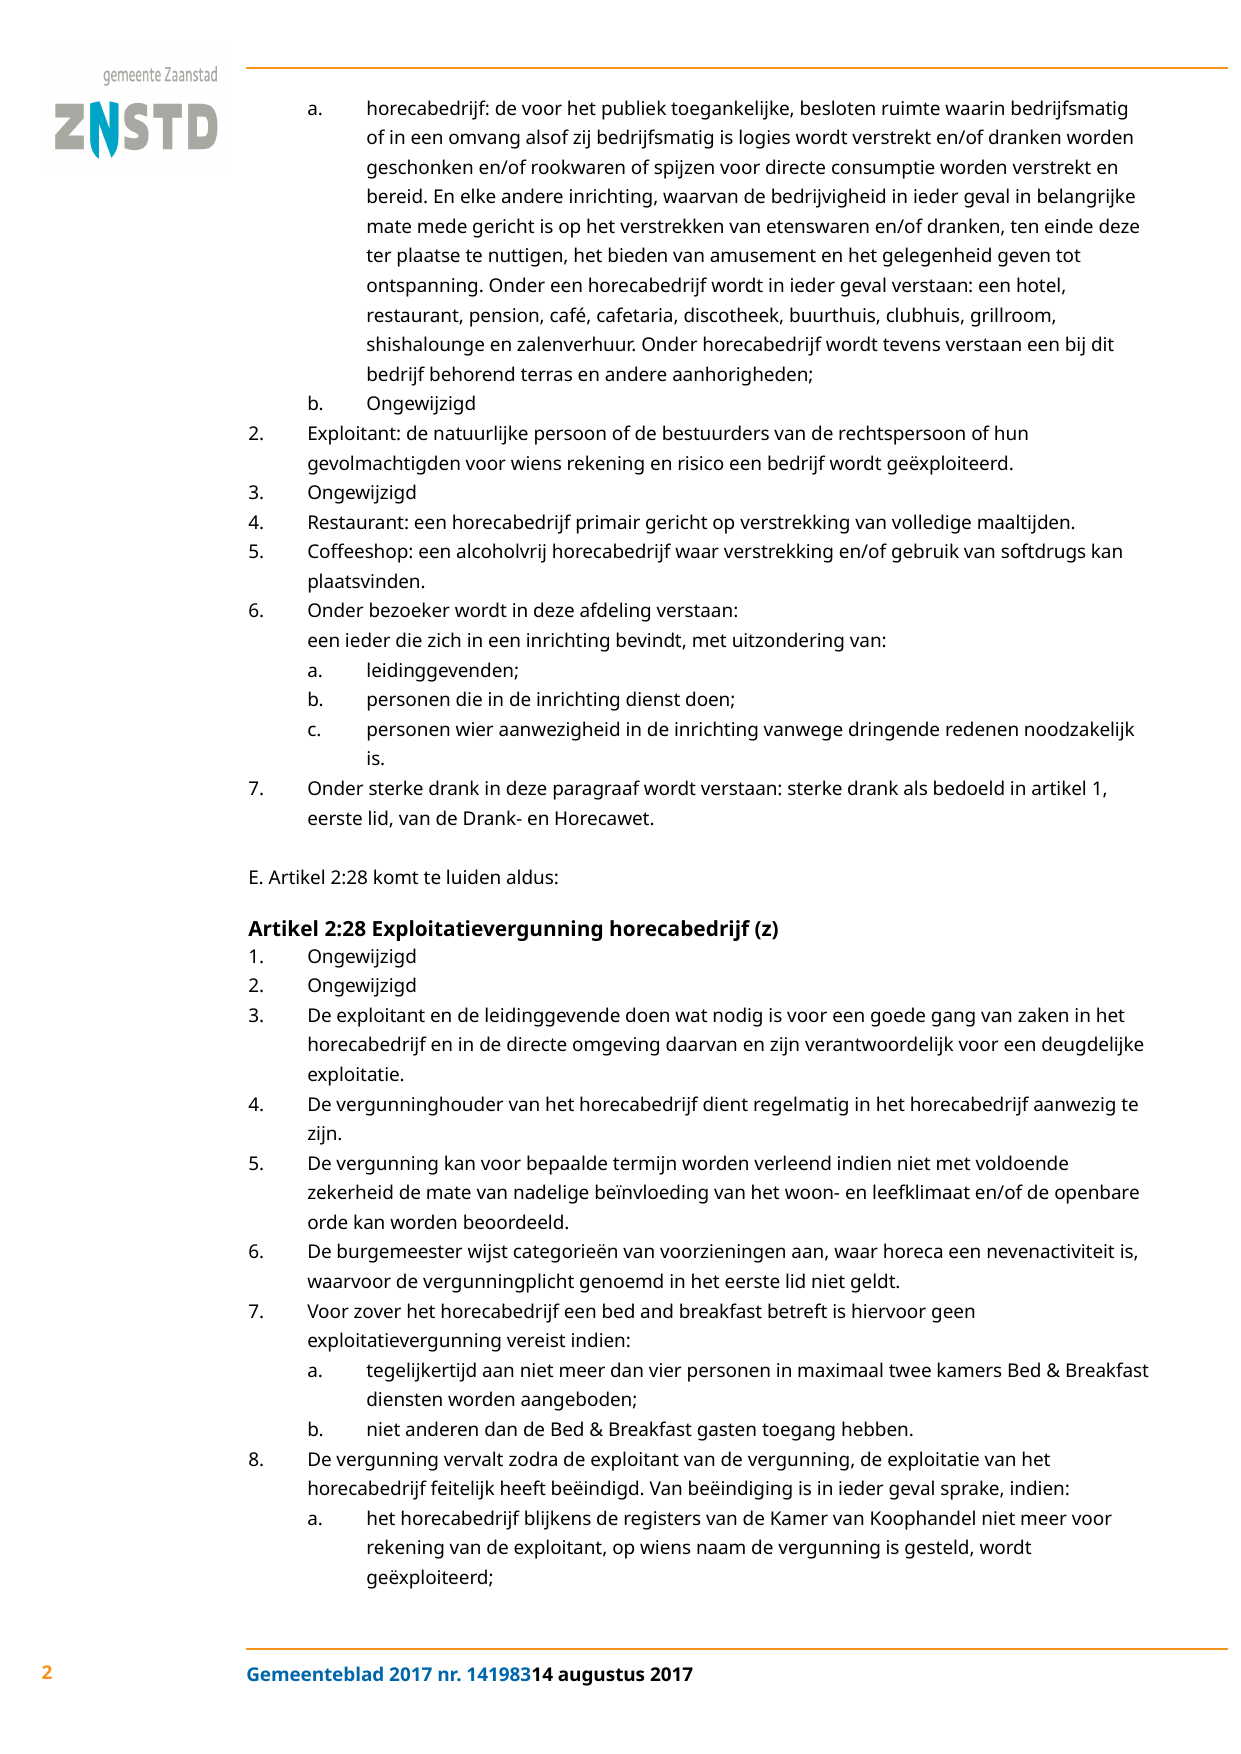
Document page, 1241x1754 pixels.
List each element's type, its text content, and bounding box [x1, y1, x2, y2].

list Onder bezoeker wordt in deze afdeling verstaan: [248, 598, 1152, 623]
list Ongewijzigd [248, 479, 1152, 505]
list Coffeeshop: een alcoholvrij horecabedrijf waar verstrekking en/of gebruik van softdrugs kan plaatsvinden. [248, 538, 1152, 594]
list een ieder die zich in een inrichting bevindt, met uitzondering van: [248, 627, 1152, 653]
list De vergunninghouder van het horecabedrijf dient regelmatig in het horecabedrijf aanwezig te zijn. [248, 1091, 1152, 1146]
list Exploitant: de natuurlijke persoon of de bestuurders van de rechtspersoon of hun gevolmachtigden voor wiens rekening en risico een bedrijf wordt geëxploiteerd. [248, 420, 1152, 476]
list Ongewijzigd [307, 391, 1152, 416]
text Artikel 2:28 Exploitatievergunning horecabedrijf (z) [248, 914, 1152, 943]
list De exploitant en de leidinggevende doen wat nodig is voor een goede gang van zaken in het horecabedrijf en in de directe omgeving daarvan en zijn verantwoordelijk voor een deugdelijke exploitatie. [248, 1002, 1152, 1087]
list Onder sterke drank in deze paragraaf wordt verstaan: sterke drank als bedoeld in artikel 1, eerste lid, van de Drank- en Horecawet. [248, 775, 1152, 831]
text E. Artikel 2:28 komt te luiden aldus: [248, 864, 1152, 890]
list De vergunning kan voor bepaalde termijn worden verleend indien niet met voldoende zekerheid de mate van nadelige beïnvloeding van het woon- en leefklimaat en/of de openbare orde kan worden beoordeeld. [248, 1150, 1152, 1235]
picture [41, 47, 231, 172]
list Ongewijzigd [248, 972, 1152, 998]
list horecabedrijf: de voor het publiek toegankelijke, besloten ruimte waarin bedrijfsmatig of in een omvang alsof zij bedrijfsmatig is logies wordt verstrekt en/of dranken worden geschonken en/of rookwaren of spijzen voor directe consumptie worden verstrekt en bereid. En elke andere inrichting, waarvan de bedrijvigheid in ieder geval in belangrijke mate mede gericht is op het verstrekken van etenswaren en/of dranken, ten einde deze ter plaatse te nuttigen, het bieden van amusement en het gelegenheid geven tot ontspanning. Onder een horecabedrijf wordt in ieder geval verstaan: een hotel, restaurant, pension, café, cafetaria, discotheek, buurthuis, clubhuis, grillroom, shishalounge en zalenverhuur. Onder horecabedrijf wordt tevens verstaan een bij dit bedrijf behorend terras en andere aanhorigheden; [307, 95, 1152, 387]
list personen wier aanwezigheid in de inrichting vanwege dringende redenen noodzakelijk is. [307, 716, 1152, 771]
list Ongewijzigd [248, 943, 1152, 968]
list De burgemeester wijst categorieën van voorzieningen aan, waar horeca een nevenactiviteit is, waarvoor de vergunningplicht genoemd in het eerste lid niet geldt. [248, 1239, 1152, 1294]
list Restaurant: een horecabedrijf primair gericht op verstrekking van volledige maaltijden. [248, 509, 1152, 535]
list tegelijkertijd aan niet meer dan vier personen in maximaal twee kamers Bed & Breakfast diensten worden aangeboden; [307, 1357, 1152, 1412]
list personen die in de inrichting dienst doen; [307, 686, 1152, 712]
list het horecabedrijf blijkens de registers van de Kamer van Koophandel niet meer voor rekening van de exploitant, op wiens naam de vergunning is gesteld, wordt geëxploiteerd; [307, 1505, 1152, 1590]
list niet anderen dan de Bed & Breakfast gasten toegang hebben. [307, 1416, 1152, 1442]
list Voor zover het horecabedrijf een bed and breakfast betreft is hiervoor geen exploitatievergunning vereist indien: [248, 1298, 1152, 1353]
list leidinggevenden; [307, 657, 1152, 683]
list De vergunning vervalt zodra de exploitant van de vergunning, de exploitatie van het horecabedrijf feitelijk heeft beëindigd. Van beëindiging is in ieder geval sprake, indien: [248, 1446, 1152, 1501]
